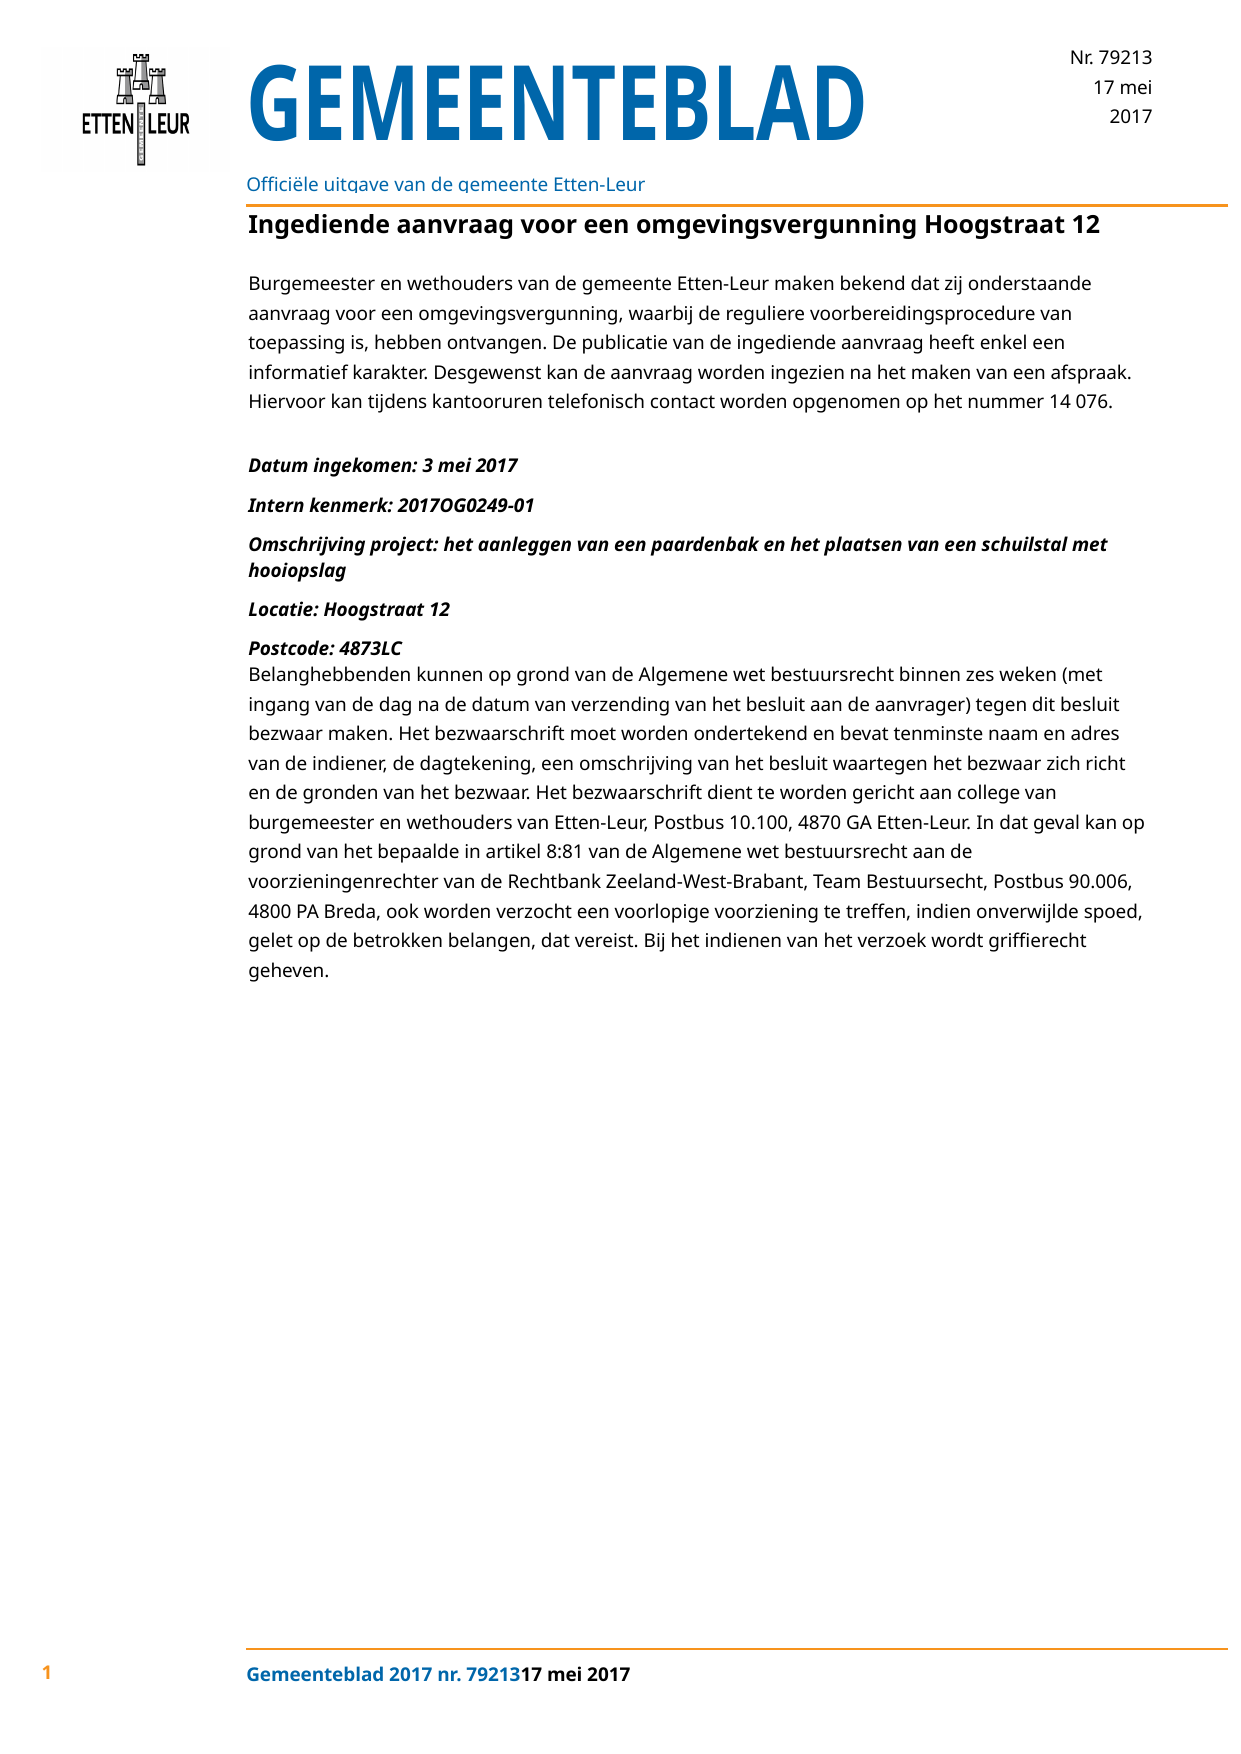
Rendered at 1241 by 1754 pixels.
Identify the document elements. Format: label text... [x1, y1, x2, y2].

text Datum ingekomen: 3 mei 2017 [248, 453, 1152, 478]
picture [41, 47, 231, 172]
text Omschrijving project: het aanleggen van een paardenbak en het plaatsen van een schuilstal met hooiopslag [248, 531, 1152, 583]
text Belanghebbenden kunnen op grond van de Algemene wet bestuursrecht binnen zes weken (met ingang van de dag na de datum van verzending van het besluit aan de aanvrager) tegen dit besluit bezwaar maken. Het bezwaarschrift moet worden ondertekend en bevat tenminste naam en adres van de indiener, de dagtekening, een omschrijving van het besluit waartegen het bezwaar zich richt en de gronden van het bezwaar. Het bezwaarschrift dient te worden gericht aan college van burgemeester en wethouders van Etten-Leur, Postbus 10.100, 4870 GA Etten-Leur. In dat geval kan op grond van het bepaalde in artikel 8:81 van de Algemene wet bestuursrecht aan de voorzieningenrechter van de Rechtbank Zeeland-West-Brabant, Team Bestuursecht, Postbus 90.006, 4800 PA Breda, ook worden verzocht een voorlopige voorziening te treffen, indien onverwijlde spoed, gelet op de betrokken belangen, dat vereist. Bij het indienen van het verzoek wordt griffierecht geheven. [248, 661, 1152, 983]
text Intern kenmerk: 2017OG0249-01 [248, 492, 1152, 518]
text Postcode: 4873LC [248, 635, 1152, 661]
text Burgemeester en wethouders van de gemeente Etten-Leur maken bekend dat zij onderstaande aanvraag voor een omgevingsvergunning, waarbij de reguliere voorbereidingsprocedure van toepassing is, hebben ontvangen. De publicatie van de ingediende aanvraag heeft enkel een informatief karakter. Desgewenst kan de aanvraag worden ingezien na het maken van een afspraak. Hiervoor kan tijdens kantooruren telefonisch contact worden opgenomen op het nummer 14 076. [248, 270, 1152, 414]
text Locatie: Hoogstraat 12 [248, 596, 1152, 622]
text Ingediende aanvraag voor een omgevingsvergunning Hoogstraat 12 [248, 207, 1152, 241]
